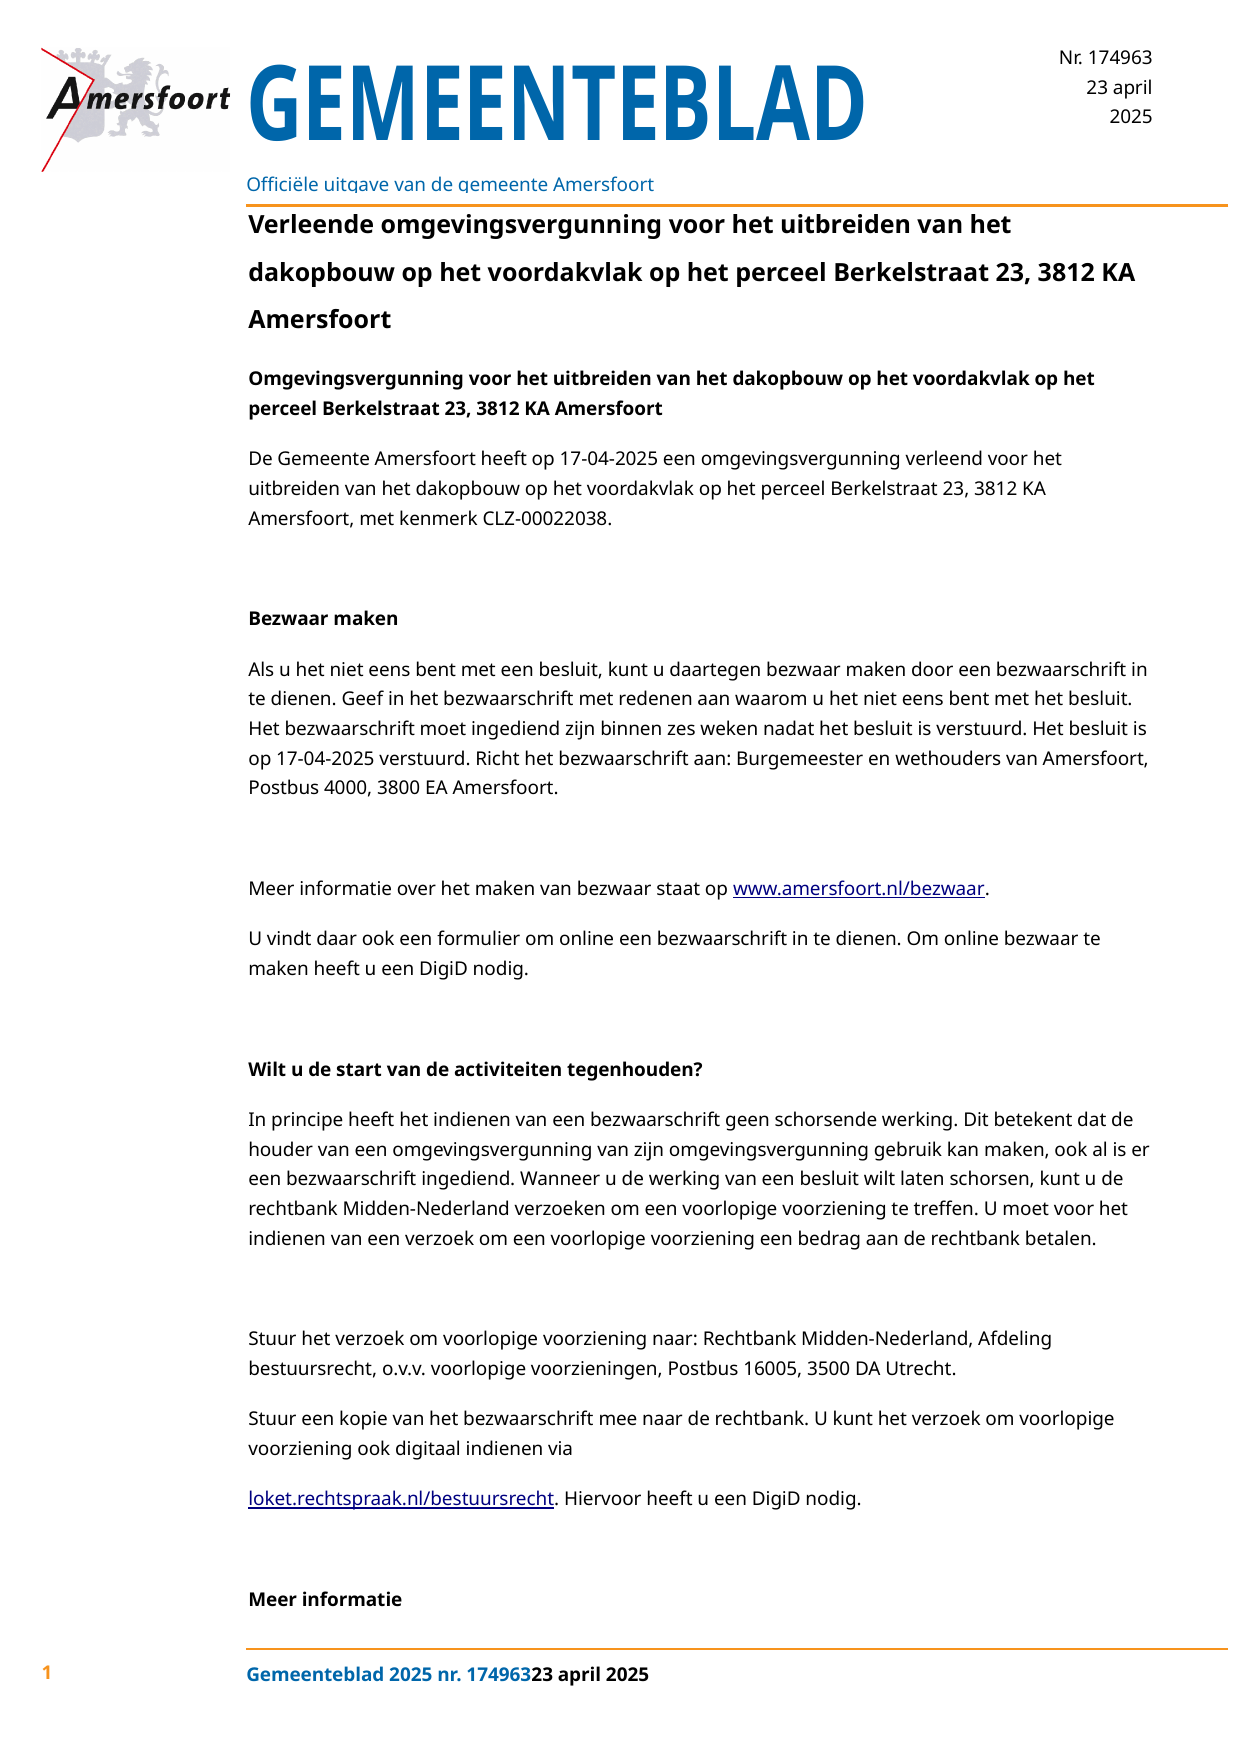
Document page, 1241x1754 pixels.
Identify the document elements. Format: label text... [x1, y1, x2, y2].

text Meer informatie over het maken van bezwaar staat op www.amersfoort.nl/bezwaar. [248, 875, 1152, 901]
picture [41, 47, 231, 172]
text In principe heeft het indienen van een bezwaarschrift geen schorsende werking. Dit betekent dat de houder van een omgevingsvergunning van zijn omgevingsvergunning gebruik kan maken, ook al is er een bezwaarschrift ingediend. Wanneer u de werking van een besluit wilt laten schorsen, kunt u de rechtbank Midden-Nederland verzoeken om een voorlopige voorziening te treffen. U moet voor het indienen van een verzoek om een voorlopige voorziening een bedrag aan de rechtbank betalen. [248, 1106, 1152, 1250]
text De Gemeente Amersfoort heeft op 17-04-2025 een omgevingsvergunning verleend voor het uitbreiden van het dakopbouw op het voordakvlak op het perceel Berkelstraat 23, 3812 KA Amersfoort, met kenmerk CLZ-00022038. [248, 446, 1152, 530]
text Stuur het verzoek om voorlopige voorziening naar: Rechtbank Midden-Nederland, Afdeling bestuursrecht, o.v.v. voorlopige voorzieningen, Postbus 16005, 3500 DA Utrecht. [248, 1326, 1152, 1381]
text Meer informatie [248, 1586, 1152, 1612]
text loket.rechtspraak.nl/bestuursrecht. Hiervoor heeft u een DigiD nodig. [248, 1486, 1152, 1511]
text Verleende omgevingsvergunning voor het uitbreiden van het dakopbouw op het voordakvlak op het perceel Berkelstraat 23, 3812 KA Amersfoort [248, 207, 1152, 336]
text Bezwaar maken [248, 606, 1152, 631]
text Wilt u de start van de activiteiten tegenhouden? [248, 1056, 1152, 1082]
text U vindt daar ook een formulier om online een bezwaarschrift in te dienen. Om online bezwaar te maken heeft u een DigiD nodig. [248, 926, 1152, 981]
text Omgevingsvergunning voor het uitbreiden van het dakopbouw op het voordakvlak op het perceel Berkelstraat 23, 3812 KA Amersfoort [248, 366, 1152, 421]
text Als u het niet eens bent met een besluit, kunt u daartegen bezwaar maken door een bezwaarschrift in te dienen. Geef in het bezwaarschrift met redenen aan waarom u het niet eens bent met het besluit. Het bezwaarschrift moet ingediend zijn binnen zes weken nadat het besluit is verstuurd. Het besluit is op 17-04-2025 verstuurd. Richt het bezwaarschrift aan: Burgemeester en wethouders van Amersfoort, Postbus 4000, 3800 EA Amersfoort. [248, 656, 1152, 800]
text Stuur een kopie van het bezwaarschrift mee naar de rechtbank. U kunt het verzoek om voorlopige voorziening ook digitaal indienen via [248, 1406, 1152, 1461]
